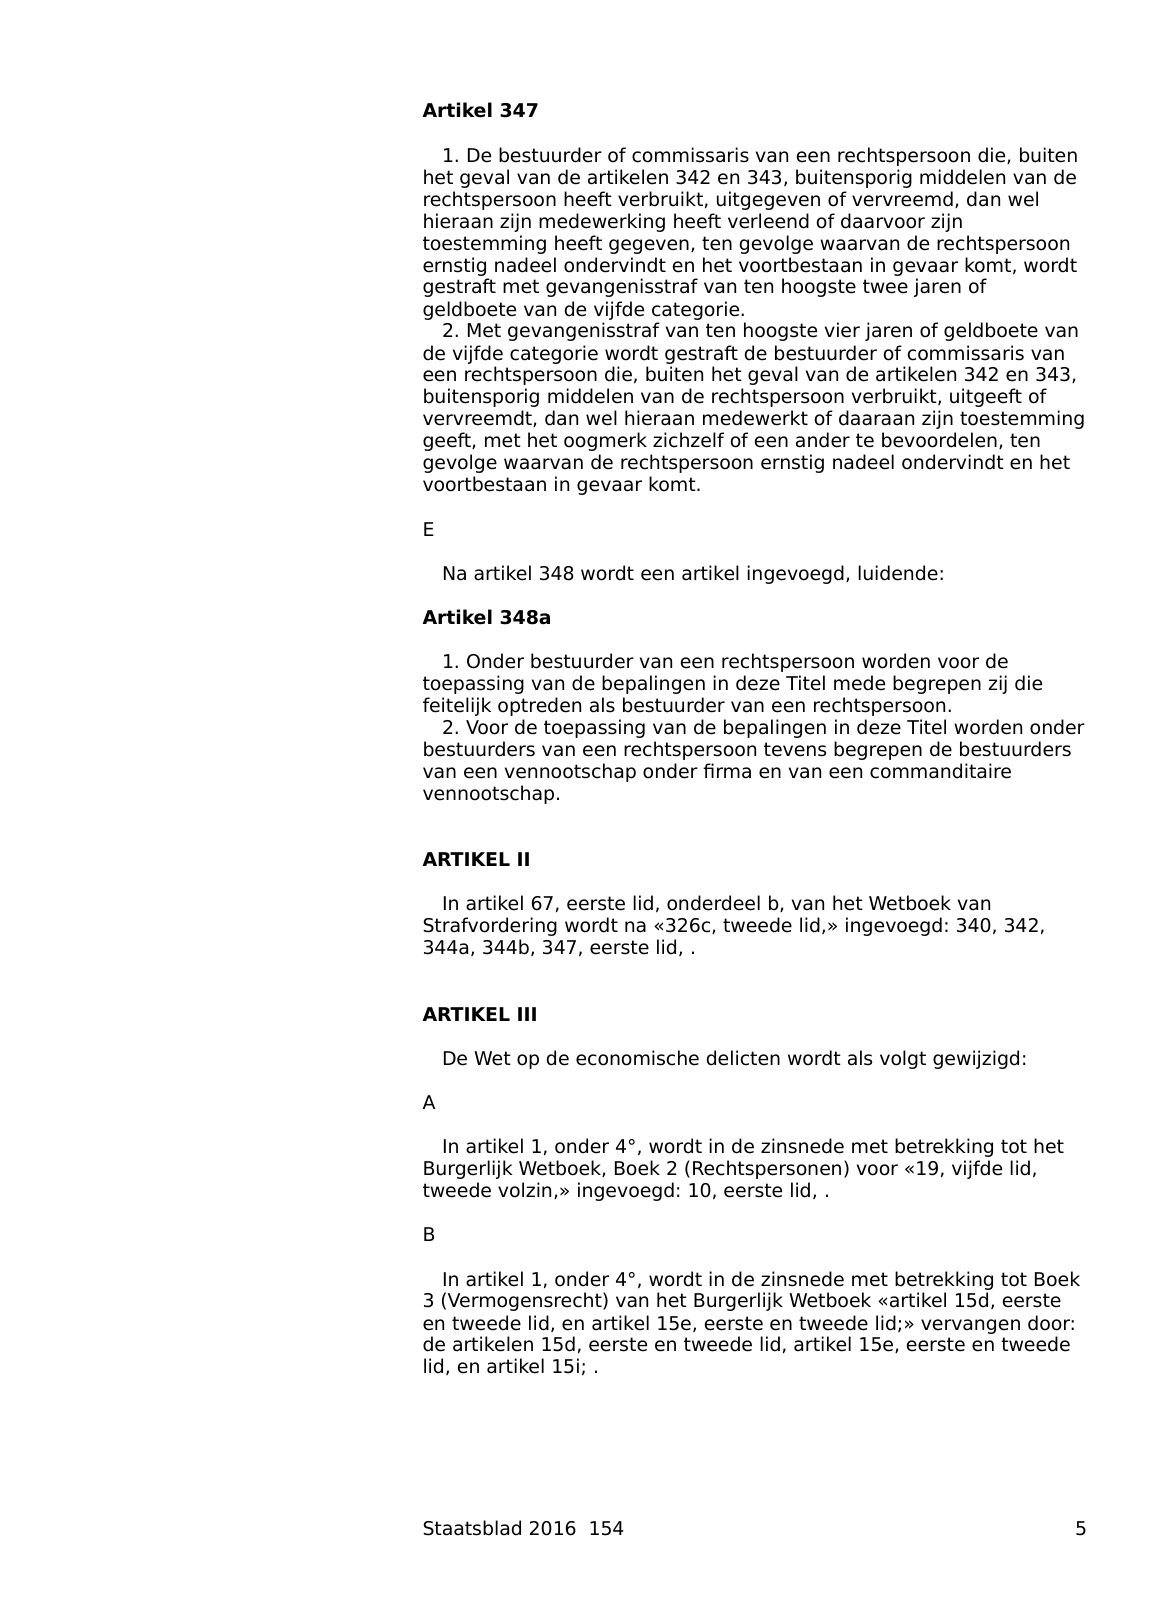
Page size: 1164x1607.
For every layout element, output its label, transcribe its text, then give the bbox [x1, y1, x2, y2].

text B [422, 1224, 1087, 1246]
text E [422, 518, 1087, 540]
text 2. Met gevangenisstraf van ten hoogste vier jaren of geldboete van de vijfde categorie wordt gestraft de bestuurder of commissaris van een rechtspersoon die, buiten het geval van de artikelen 342 en 343, buitensporig middelen van de rechtspersoon verbruikt, uitgeeft of vervreemdt, dan wel hieraan medewerkt of daaraan zijn toestemming geeft, met het oogmerk zichzelf of een ander te bevoordelen, ten gevolge waarvan de rechtspersoon ernstig nadeel ondervindt en het voortbestaan in gevaar komt. [422, 320, 1087, 496]
text 1. Onder bestuurder van een rechtspersoon worden voor de toepassing van de bepalingen in deze Titel mede begrepen zij die feitelijk optreden als bestuurder van een rechtspersoon. [422, 651, 1087, 717]
subtitle ARTIKEL II [422, 849, 1087, 871]
text Na artikel 348 wordt een artikel ingevoegd, luidende: [422, 563, 1087, 584]
text 1. De bestuurder of commissaris van een rechtspersoon die, buiten het geval van de artikelen 342 en 343, buitensporig middelen van de rechtspersoon heeft verbruikt, uitgegeven of vervreemd, dan wel hieraan zijn medewerking heeft verleend of daarvoor zijn toestemming heeft gegeven, ten gevolge waarvan de rechtspersoon ernstig nadeel ondervindt en het voortbestaan in gevaar komt, wordt gestraft met gevangenisstraf van ten hoogste twee jaren of geldboete van de vijfde categorie. [422, 144, 1087, 320]
text De Wet op de economische delicten wordt als volgt gewijzigd: [422, 1048, 1087, 1070]
text In artikel 1, onder 4°, wordt in de zinsnede met betrekking tot Boek 3 (Vermogensrecht) van het Burgerlijk Wetboek «artikel 15d, eerste en tweede lid, en artikel 15e, eerste en tweede lid;» vervangen door: de artikelen 15d, eerste en tweede lid, artikel 15e, eerste en tweede lid, en artikel 15i; . [422, 1268, 1087, 1378]
text In artikel 1, onder 4°, wordt in de zinsnede met betrekking tot het Burgerlijk Wetboek, Boek 2 (Rechtspersonen) voor «19, vijfde lid, tweede volzin,» ingevoegd: 10, eerste lid, . [422, 1136, 1087, 1202]
text 2. Voor de toepassing van de bepalingen in deze Titel worden onder bestuurders van een rechtspersoon tevens begrepen de bestuurders van een vennootschap onder firma en van een commanditaire vennootschap. [422, 717, 1087, 805]
subtitle ARTIKEL III [422, 1004, 1087, 1026]
text A [422, 1092, 1087, 1114]
subtitle Artikel 348a [422, 607, 1087, 629]
text In artikel 67, eerste lid, onderdeel b, van het Wetboek van Strafvordering wordt na «326c, tweede lid,» ingevoegd: 340, 342, 344a, 344b, 347, eerste lid, . [422, 893, 1087, 959]
subtitle Artikel 347 [422, 100, 1087, 122]
